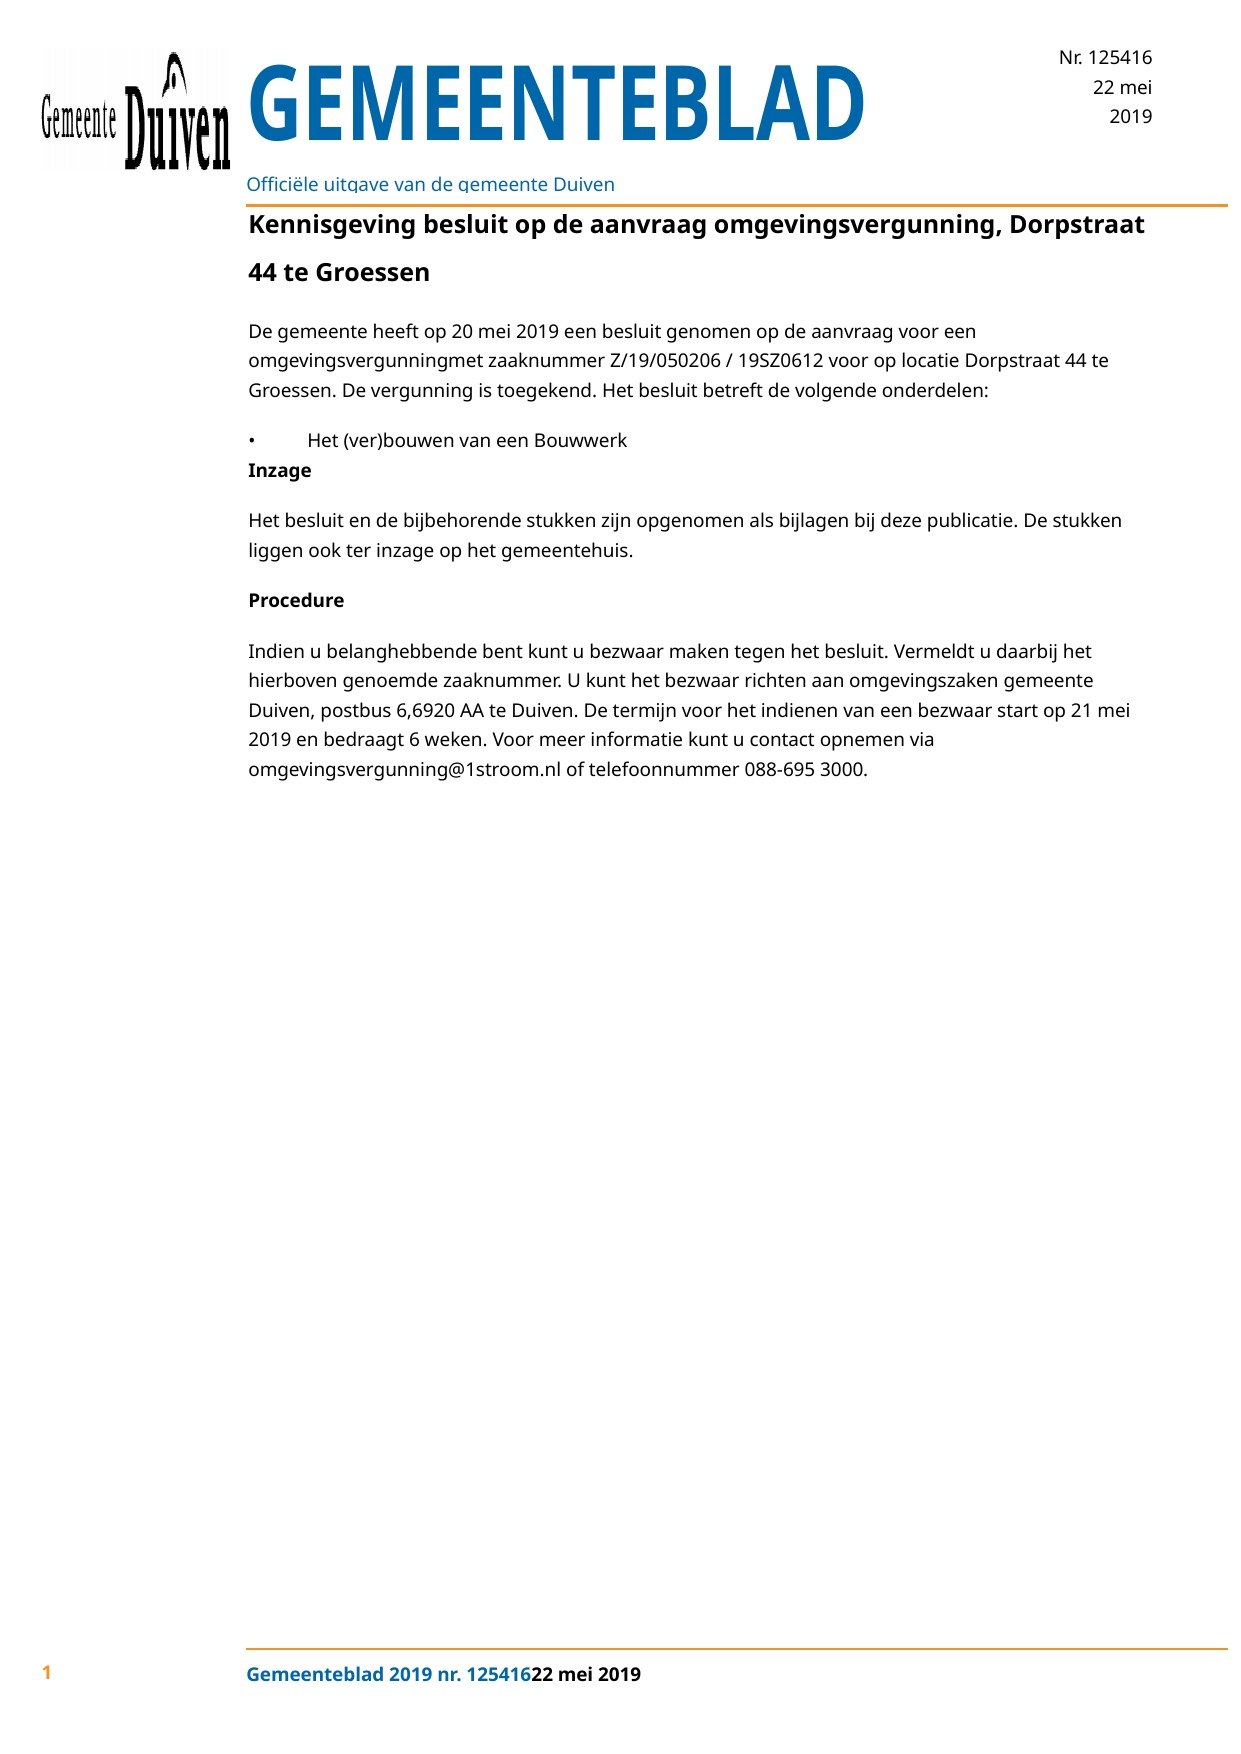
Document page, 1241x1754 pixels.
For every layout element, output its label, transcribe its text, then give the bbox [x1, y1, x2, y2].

text Kennisgeving besluit op de aanvraag omgevingsvergunning, Dorpstraat 44 te Groessen [248, 207, 1152, 288]
text Indien u belanghebbende bent kunt u bezwaar maken tegen het besluit. Vermeldt u daarbij het hierboven genoemde zaaknummer. U kunt het bezwaar richten aan omgevingszaken gemeente Duiven, postbus 6,6920 AA te Duiven. De termijn voor het indienen van een bezwaar start op 21 mei 2019 en bedraagt 6 weken. Voor meer informatie kunt u contact opnemen via omgevingsvergunning@1stroom.nl of telefoonnummer 088-695 3000. [248, 638, 1152, 782]
text Inzage [248, 457, 1152, 483]
picture [41, 47, 231, 172]
text Procedure [248, 587, 1152, 613]
list Het (ver)bouwen van een Bouwwerk [248, 427, 1152, 453]
text De gemeente heeft op 20 mei 2019 een besluit genomen op de aanvraag voor een omgevingsvergunningmet zaaknummer Z/19/050206 / 19SZ0612 voor op locatie Dorpstraat 44 te Groessen. De vergunning is toegekend. Het besluit betreft de volgende onderdelen: [248, 318, 1152, 403]
text Het besluit en de bijbehorende stukken zijn opgenomen als bijlagen bij deze publicatie. De stukken liggen ook ter inzage op het gemeentehuis. [248, 507, 1152, 563]
